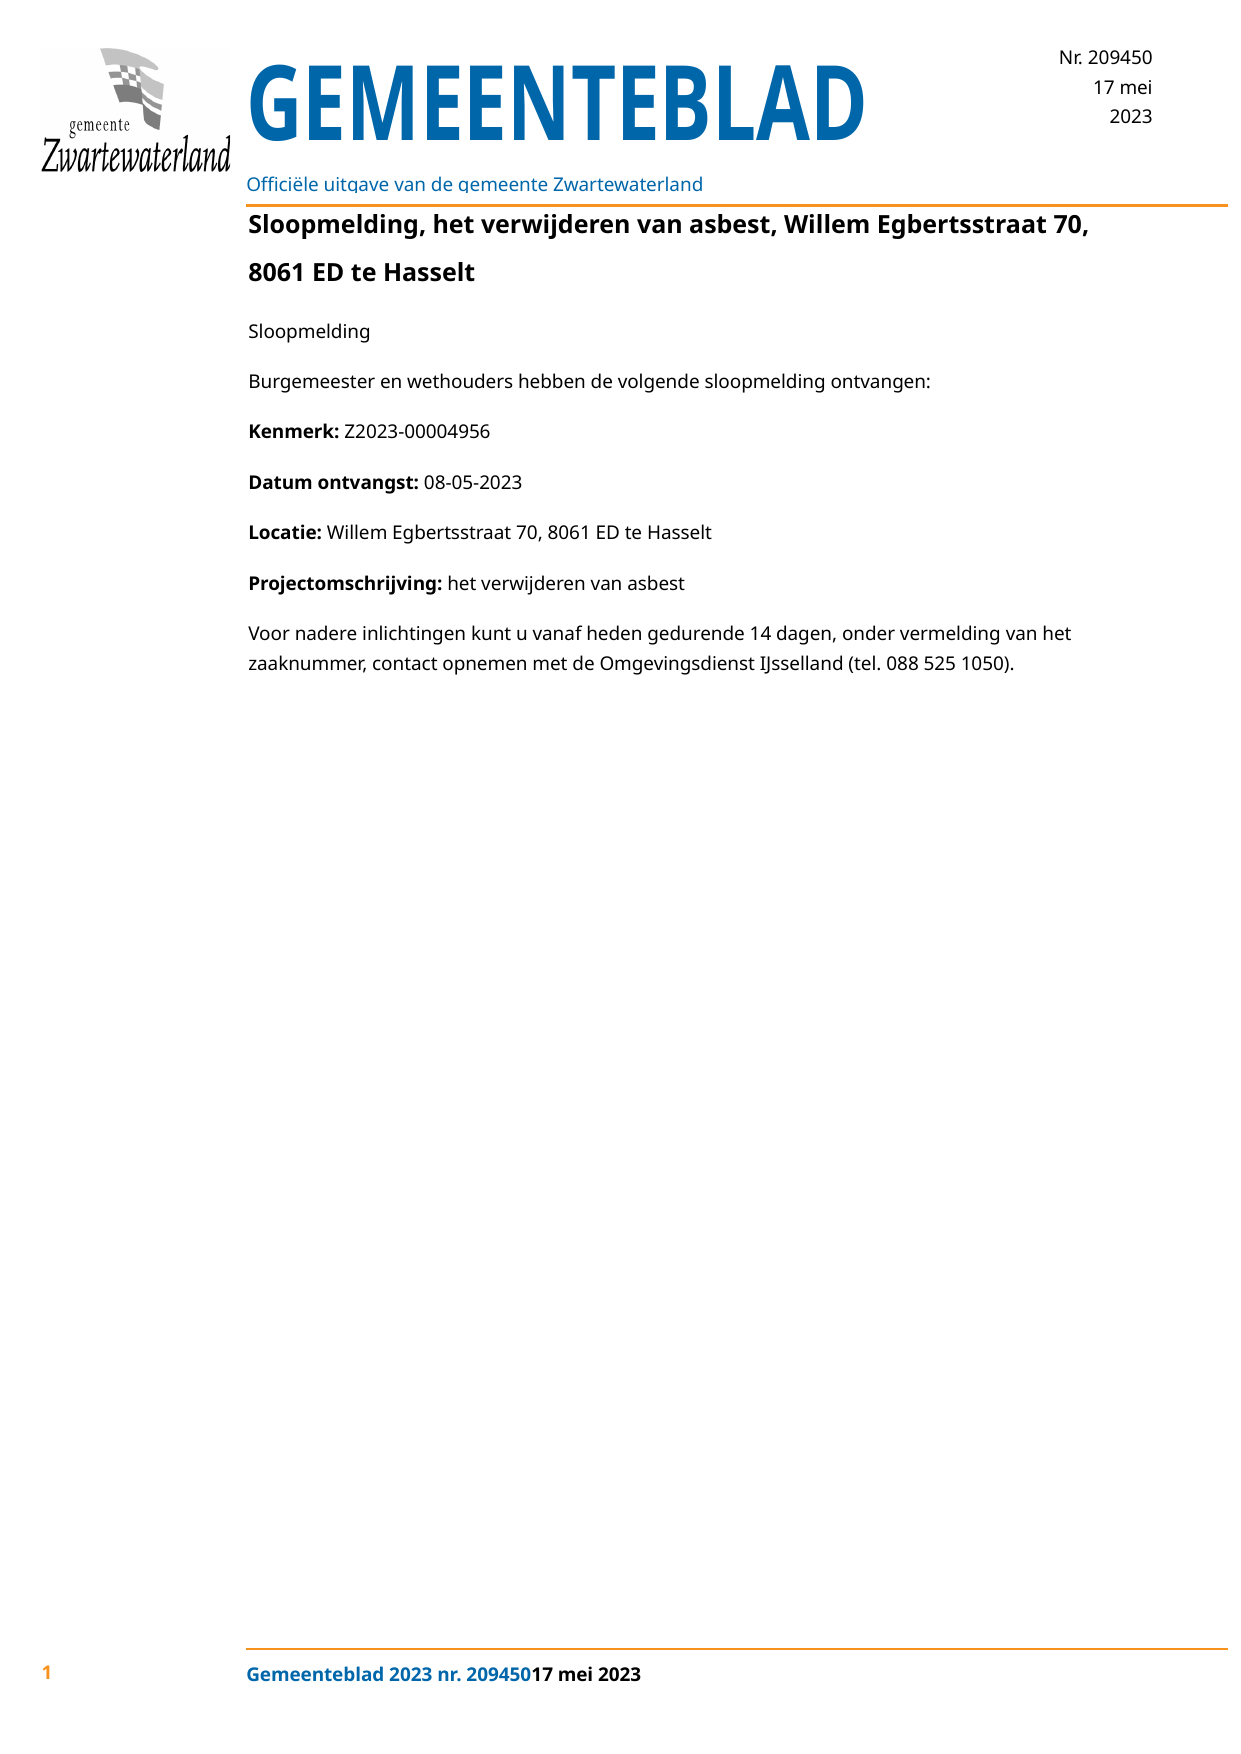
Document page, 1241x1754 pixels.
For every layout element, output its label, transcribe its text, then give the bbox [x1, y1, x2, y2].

text Voor nadere inlichtingen kunt u vanaf heden gedurende 14 dagen, onder vermelding van het zaaknummer, contact opnemen met de Omgevingsdienst IJsselland (tel. 088 525 1050). [248, 620, 1152, 676]
text Projectomschrijving: het verwijderen van asbest [248, 570, 1152, 596]
text Sloopmelding, het verwijderen van asbest, Willem Egbertsstraat 70, 8061 ED te Hasselt [248, 207, 1152, 288]
text Sloopmelding [248, 318, 1152, 344]
text Locatie: Willem Egbertsstraat 70, 8061 ED te Hasselt [248, 519, 1152, 545]
picture [41, 47, 231, 172]
text Burgemeester en wethouders hebben de volgende sloopmelding ontvangen: [248, 368, 1152, 394]
text Datum ontvangst: 08-05-2023 [248, 469, 1152, 495]
text Kenmerk: Z2023-00004956 [248, 419, 1152, 444]
